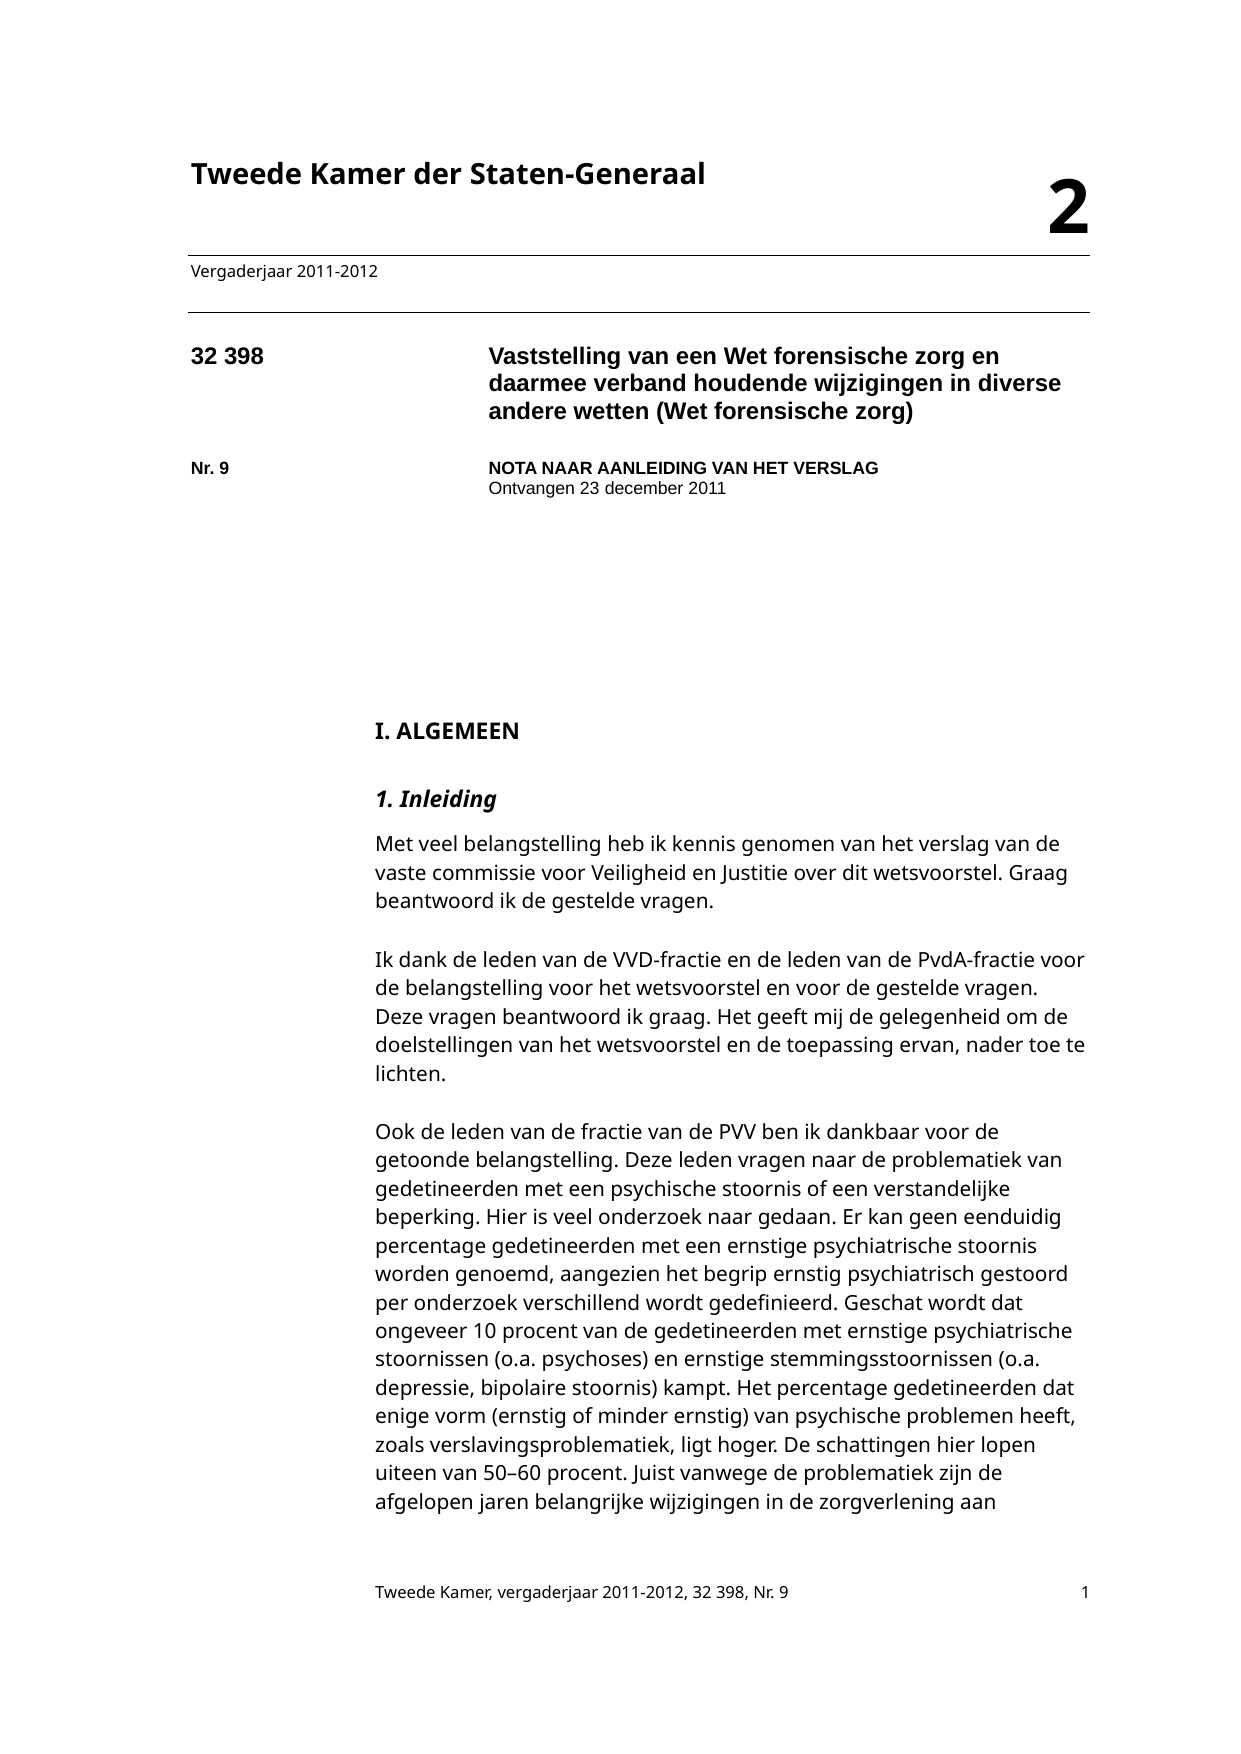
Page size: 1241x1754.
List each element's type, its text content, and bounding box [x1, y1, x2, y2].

table_cell Vaststelling van een Wet forensische zorg en daarmee verband houdende wijzigingen in diverse andere wetten (Wet forensische zorg) [485, 339, 1090, 454]
text Ik dank de leden van de VVD-fractie en de leden van de PvdA-fractie voor de belangstelling voor het wetsvoorstel en voor de gestelde vragen. Deze vragen beantwoord ik graag. Het geeft mij de gelegenheid om de doelstellingen van het wetsvoorstel en de toepassing ervan, nader toe te lichten. [375, 945, 1090, 1087]
table_cell NOTA NAAR AANLEIDING VAN HET VERSLAG Ontvangen 23 december 2011 [485, 455, 1090, 573]
table_cell [485, 256, 1090, 312]
table_cell Vergaderjaar 2011-2012 [188, 256, 485, 312]
subtitle I. ALGEMEEN [375, 714, 1090, 746]
text Met veel belangstelling heb ik kennis genomen van het verslag van de vaste commissie voor Veiligheid en Justitie over dit wetsvoorstel. Graag beantwoord ik de gestelde vragen. [375, 829, 1090, 915]
table_cell 32 398 [188, 339, 485, 454]
table_cell [188, 313, 485, 339]
table_cell [485, 313, 1090, 339]
text Ook de leden van de fractie van de PVV ben ik dankbaar voor de getoonde belangstelling. Deze leden vragen naar de problematiek van gedetineerden met een psychische stoornis of een verstandelijke beperking. Hier is veel onderzoek naar gedaan. Er kan geen eenduidig percentage gedetineerden met een ernstige psychiatrische stoornis worden genoemd, aangezien het begrip ernstig psychiatrisch gestoord per onderzoek verschillend wordt gedefinieerd. Geschat wordt dat ongeveer 10 procent van de gedetineerden met ernstige psychiatrische stoornissen (o.a. psychoses) en ernstige stemmingsstoornissen (o.a. depressie, bipolaire stoornis) kampt. Het percentage gedetineerden dat enige vorm (ernstig of minder ernstig) van psychische problemen heeft, zoals verslavingsproblematiek, ligt hoger. De schattingen hier lopen uiteen van 50–60 procent. Juist vanwege de problematiek zijn de afgelopen jaren belangrijke wijzigingen in de zorgverlening aan [375, 1117, 1090, 1515]
table_header 2 [910, 150, 1090, 255]
table_header Tweede Kamer der Staten-Generaal [188, 150, 909, 255]
subtitle 1. Inleiding [375, 783, 1090, 814]
table_cell Nr. 9 [188, 455, 485, 573]
